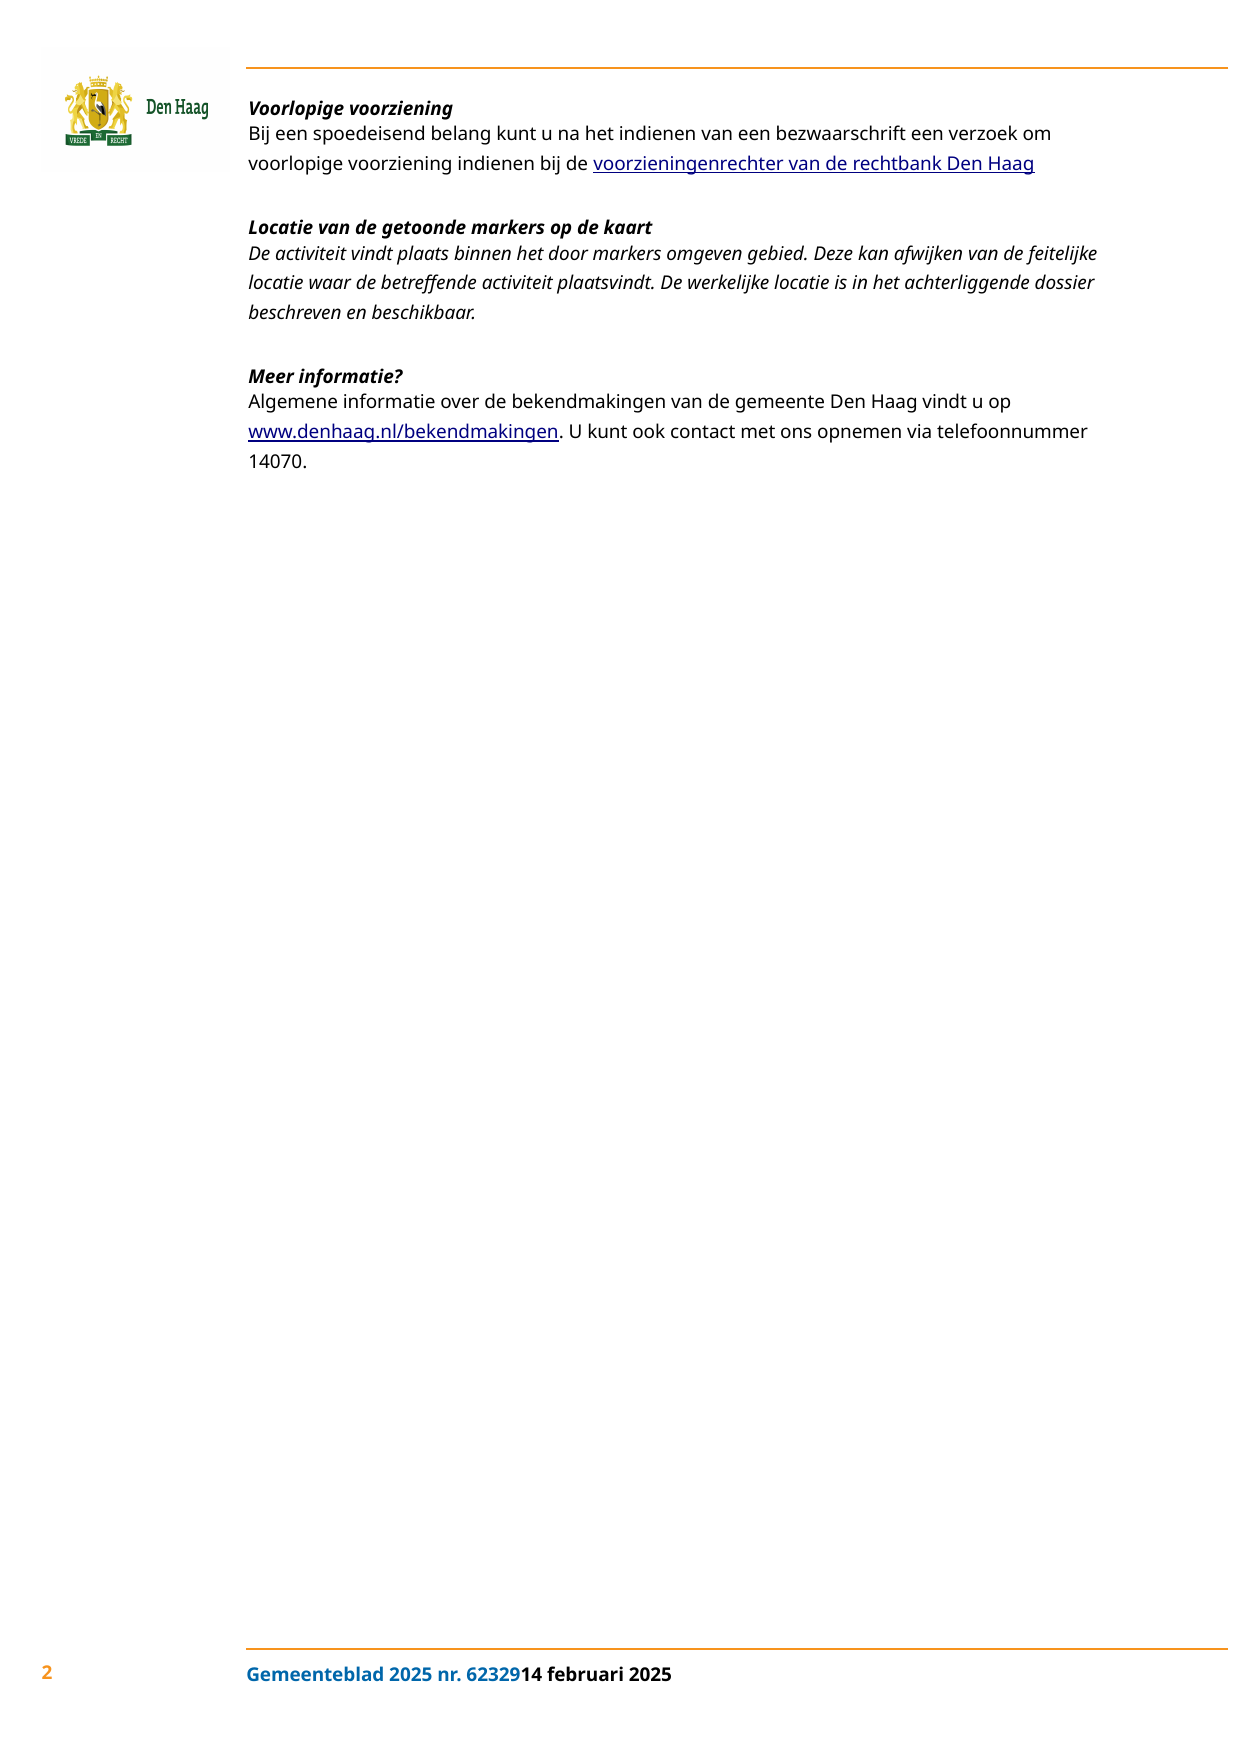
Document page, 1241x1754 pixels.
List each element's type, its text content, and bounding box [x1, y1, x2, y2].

text Locatie van de getoonde markers op de kaart [248, 214, 1152, 240]
text Meer informatie? [248, 363, 1152, 389]
picture [41, 47, 231, 172]
text Bij een spoedeisend belang kunt u na het indienen van een bezwaarschrift een verzoek om voorlopige voorziening indienen bij de voorzieningenrechter van de rechtbank Den Haag [248, 121, 1152, 176]
text Voorlopige voorziening [248, 95, 1152, 121]
text De activiteit vindt plaats binnen het door markers omgeven gebied. Deze kan afwijken van de feitelijke locatie waar de betreffende activiteit plaatsvindt. De werkelijke locatie is in het achterliggende dossier beschreven en beschikbaar. [248, 240, 1152, 325]
text Algemene informatie over de bekendmakingen van de gemeente Den Haag vindt u op www.denhaag.nl/bekendmakingen. U kunt ook contact met ons opnemen via telefoonnummer 14070. [248, 389, 1152, 473]
